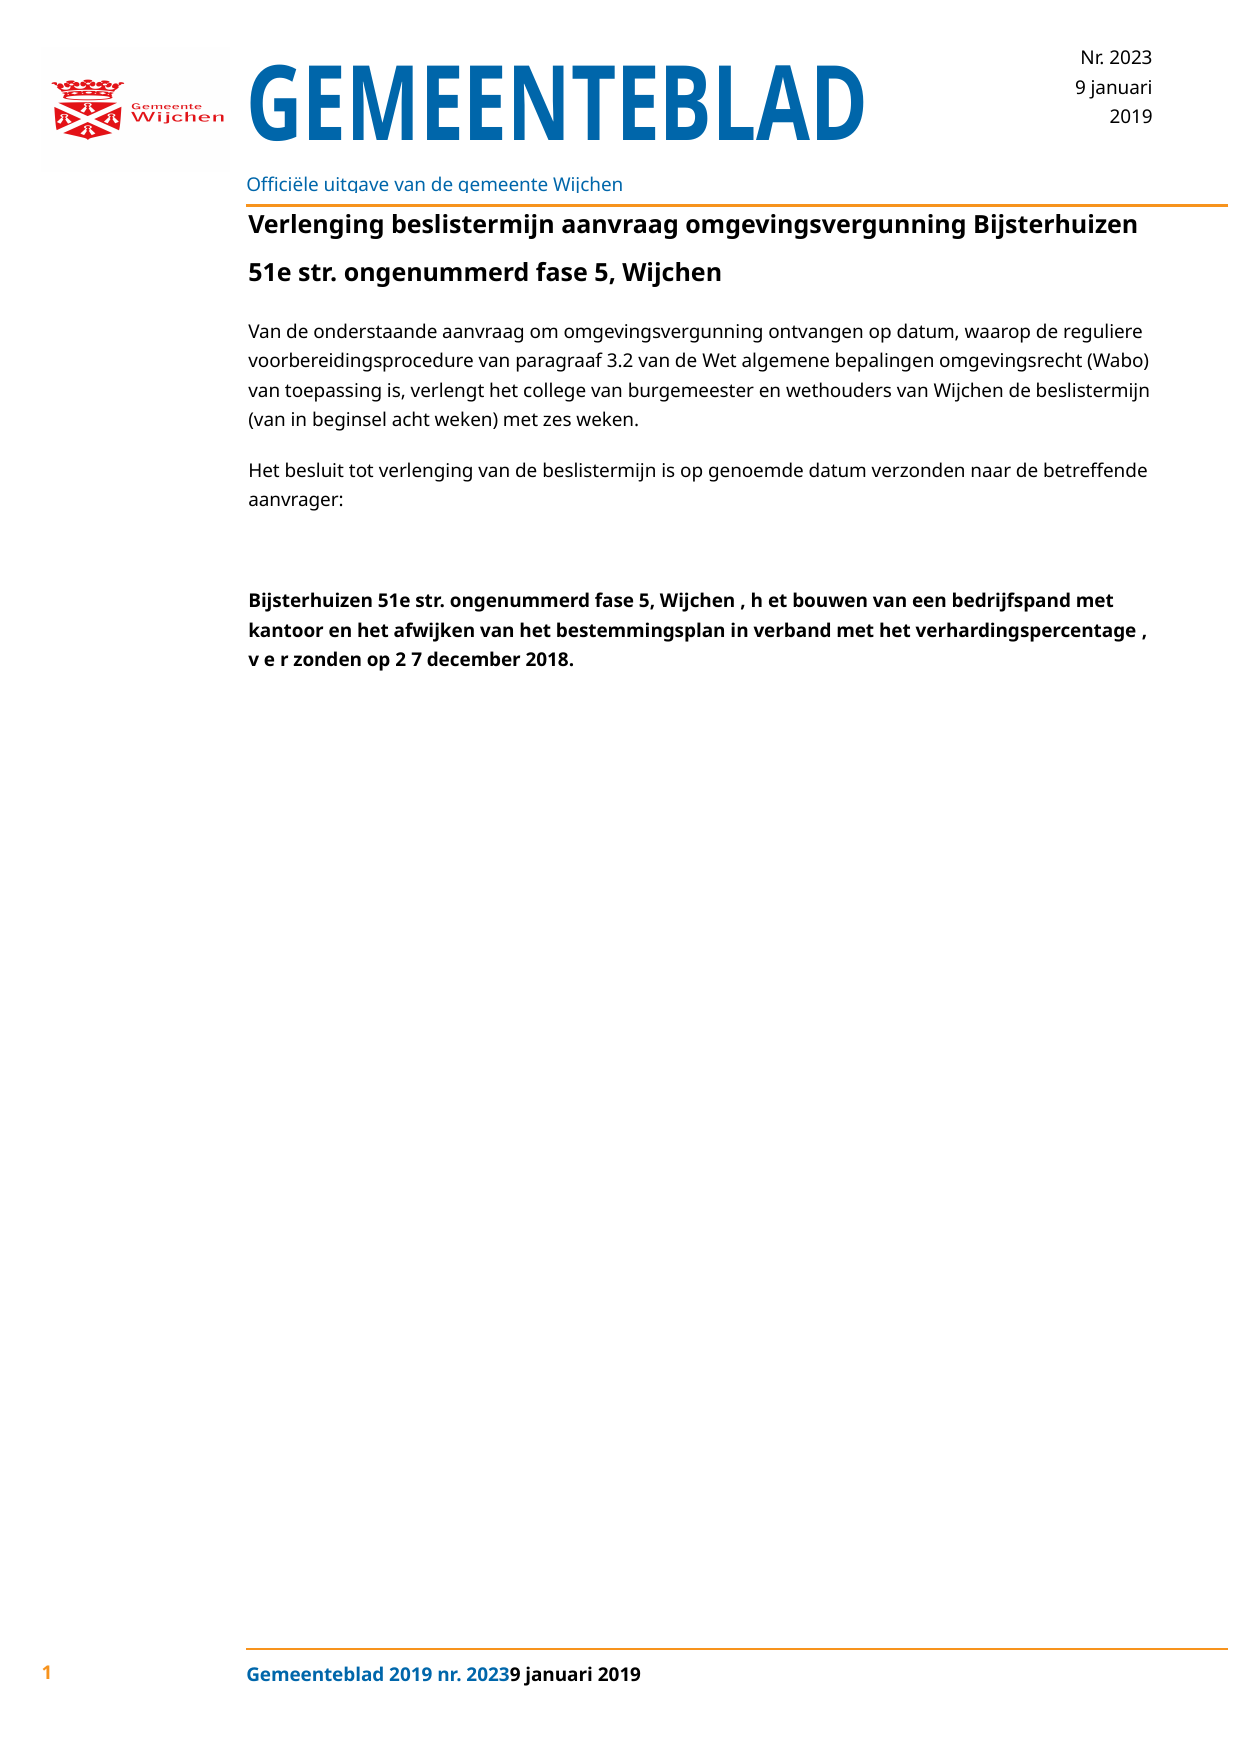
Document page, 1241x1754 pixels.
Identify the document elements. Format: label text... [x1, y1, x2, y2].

text Van de onderstaande aanvraag om omgevingsvergunning ontvangen op datum, waarop de reguliere voorbereidingsprocedure van paragraaf 3.2 van de Wet algemene bepalingen omgevingsrecht (Wabo) van toepassing is, verlengt het college van burgemeester en wethouders van Wijchen de beslistermijn (van in beginsel acht weken) met zes weken. [248, 318, 1152, 432]
picture [41, 47, 231, 172]
text Bijsterhuizen 51e str. ongenummerd fase 5, Wijchen , h et bouwen van een bedrijfspand met kantoor en het afwijken van het bestemmingsplan in verband met het verhardingspercentage , v e r zonden op 2 7 december 2018. [248, 587, 1152, 672]
text Verlenging beslistermijn aanvraag omgevingsvergunning Bijsterhuizen 51e str. ongenummerd fase 5, Wijchen [248, 207, 1152, 288]
text Het besluit tot verlenging van de beslistermijn is op genoemde datum verzonden naar de betreffende aanvrager: [248, 457, 1152, 512]
